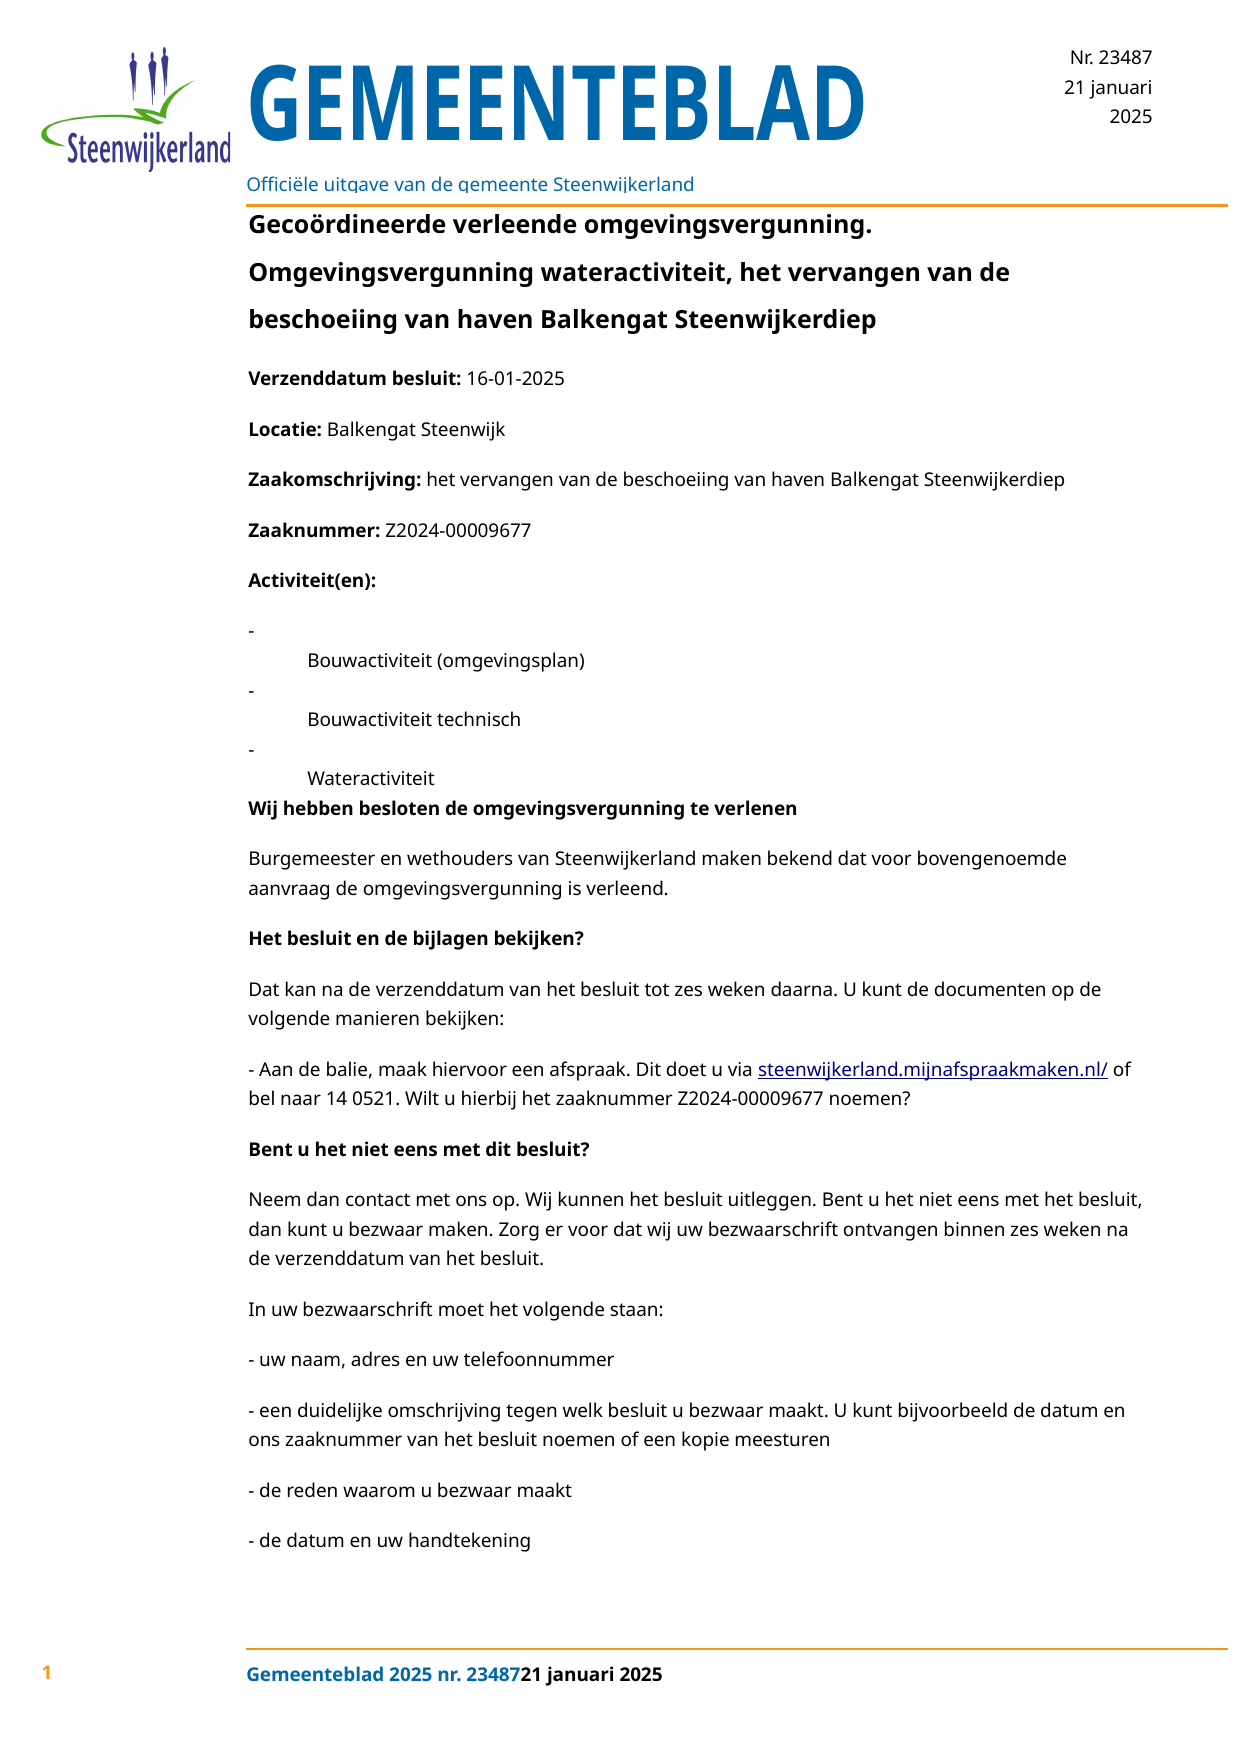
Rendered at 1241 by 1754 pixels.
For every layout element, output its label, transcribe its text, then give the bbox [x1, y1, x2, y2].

text - uw naam, adres en uw telefoonnummer [248, 1346, 1152, 1372]
text Bent u het niet eens met dit besluit? [248, 1136, 1152, 1162]
list Bouwactiviteit technisch [248, 706, 1152, 732]
text Dat kan na de verzenddatum van het besluit tot zes weken daarna. U kunt de documenten op de volgende manieren bekijken: [248, 976, 1152, 1031]
list Bouwactiviteit (omgevingsplan) [248, 647, 1152, 673]
text Locatie: Balkengat Steenwijk [248, 416, 1152, 442]
text In uw bezwaarschrift moet het volgende staan: [248, 1296, 1152, 1322]
text Wij hebben besloten de omgevingsvergunning te verlenen [248, 795, 1152, 821]
text Het besluit en de bijlagen bekijken? [248, 926, 1152, 951]
text - Aan de balie, maak hiervoor een afspraak. Dit doet u via steenwijkerland.mijnafspraakmaken.nl/ of bel naar 14 0521. Wilt u hierbij het zaaknummer Z2024-00009677 noemen? [248, 1056, 1152, 1111]
picture [41, 47, 231, 172]
text - de reden waarom u bezwaar maakt [248, 1477, 1152, 1502]
text - een duidelijke omschrijving tegen welk besluit u bezwaar maakt. U kunt bijvoorbeeld de datum en ons zaaknummer van het besluit noemen of een kopie meesturen [248, 1397, 1152, 1452]
text Activiteit(en): [248, 567, 1152, 593]
text Burgemeester en wethouders van Steenwijkerland maken bekend dat voor bovengenoemde aanvraag de omgevingsvergunning is verleend. [248, 846, 1152, 901]
text - de datum en uw handtekening [248, 1527, 1152, 1553]
list Wateractiviteit [248, 766, 1152, 791]
text Neem dan contact met ons op. Wij kunnen het besluit uitleggen. Bent u het niet eens met het besluit, dan kunt u bezwaar maken. Zorg er voor dat wij uw bezwaarschrift ontvangen binnen zes weken na de verzenddatum van het besluit. [248, 1186, 1152, 1271]
text Gecoördineerde verleende omgevingsvergunning. Omgevingsvergunning wateractiviteit, het vervangen van de beschoeiing van haven Balkengat Steenwijkerdiep [248, 207, 1152, 336]
text Zaaknummer: Z2024-00009677 [248, 517, 1152, 542]
text Verzenddatum besluit: 16-01-2025 [248, 366, 1152, 391]
text Zaakomschrijving: het vervangen van de beschoeiing van haven Balkengat Steenwijkerdiep [248, 466, 1152, 492]
